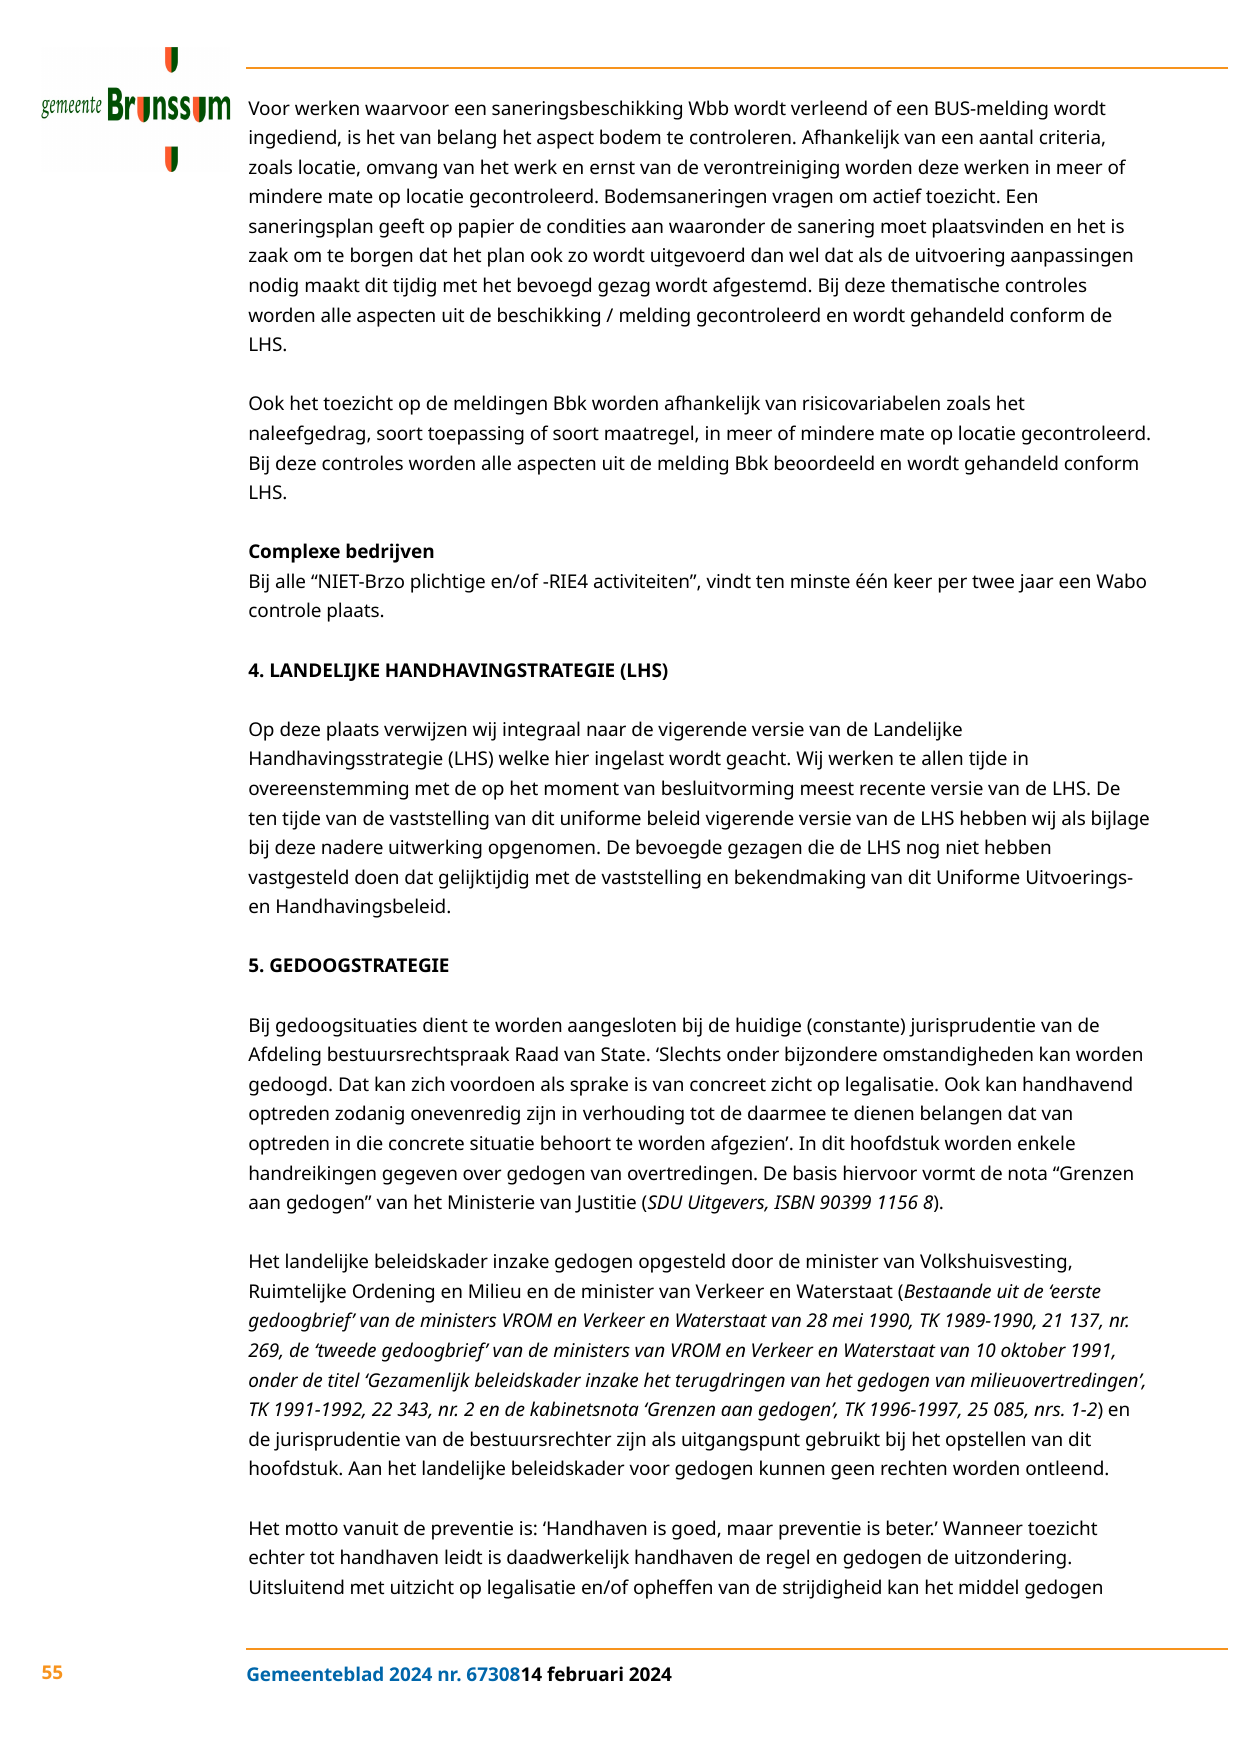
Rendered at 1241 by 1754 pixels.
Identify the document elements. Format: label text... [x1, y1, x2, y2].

picture [41, 47, 231, 172]
text Bij gedoogsituaties dient te worden aangesloten bij de huidige (constante) jurisprudentie van de Afdeling bestuursrechtspraak Raad van State. ‘Slechts onder bijzondere omstandigheden kan worden gedoogd. Dat kan zich voordoen als sprake is van concreet zicht op legalisatie. Ook kan handhavend optreden zodanig onevenredig zijn in verhouding tot de daarmee te dienen belangen dat van optreden in die concrete situatie behoort te worden afgezien’. In dit hoofdstuk worden enkele handreikingen gegeven over gedogen van overtredingen. De basis hiervoor vormt de nota “Grenzen aan gedogen” van het Ministerie van Justitie (SDU Uitgevers, ISBN 90399 1156 8). [248, 1012, 1152, 1215]
text Op deze plaats verwijzen wij integraal naar de vigerende versie van de Landelijke Handhavingsstrategie (LHS) welke hier ingelast wordt geacht. Wij werken te allen tijde in overeenstemming met de op het moment van besluitvorming meest recente versie van de LHS. De ten tijde van de vaststelling van dit uniforme beleid vigerende versie van de LHS hebben wij als bijlage bij deze nadere uitwerking opgenomen. De bevoegde gezagen die de LHS nog niet hebben vastgesteld doen dat gelijktijdig met de vaststelling en bekendmaking van dit Uniforme Uitvoerings- en Handhavingsbeleid. [248, 716, 1152, 919]
text Bij alle “NIET-Brzo plichtige en/of -RIE4 activiteiten”, vindt ten minste één keer per twee jaar een Wabo controle plaats. [248, 568, 1152, 623]
text 5. GEDOOGSTRATEGIE [248, 953, 1152, 978]
text Het motto vanuit de preventie is: ‘Handhaven is goed, maar preventie is beter.’ Wanneer toezicht echter tot handhaven leidt is daadwerkelijk handhaven de regel en gedogen de uitzondering. [248, 1515, 1152, 1570]
text Ook het toezicht op de meldingen Bbk worden afhankelijk van risicovariabelen zoals het naleefgedrag, soort toepassing of soort maatregel, in meer of mindere mate op locatie gecontroleerd. Bij deze controles worden alle aspecten uit de melding Bbk beoordeeld en wordt gehandeld conform LHS. [248, 391, 1152, 505]
text Uitsluitend met uitzicht op legalisatie en/of opheffen van de strijdigheid kan het middel gedogen [248, 1574, 1152, 1600]
text Het landelijke beleidskader inzake gedogen opgesteld door de minister van Volkshuisvesting, Ruimtelijke Ordening en Milieu en de minister van Verkeer en Waterstaat (Bestaande uit de ‘eerste gedoogbrief’ van de ministers VROM en Verkeer en Waterstaat van 28 mei 1990, TK 1989-1990, 21 137, nr. 269, de ‘tweede gedoogbrief’ van de ministers van VROM en Verkeer en Waterstaat van 10 oktober 1991, onder de titel ‘Gezamenlijk beleidskader inzake het terugdringen van het gedogen van milieuovertredingen’, TK 1991-1992, 22 343, nr. 2 en de kabinetsnota ‘Grenzen aan gedogen’, TK 1996-1997, 25 085, nrs. 1-2) en de jurisprudentie van de bestuursrechter zijn als uitgangspunt gebruikt bij het opstellen van dit hoofdstuk. Aan het landelijke beleidskader voor gedogen kunnen geen rechten worden ontleend. [248, 1248, 1152, 1481]
text Voor werken waarvoor een saneringsbeschikking Wbb wordt verleend of een BUS-melding wordt ingediend, is het van belang het aspect bodem te controleren. Afhankelijk van een aantal criteria, zoals locatie, omvang van het werk en ernst van de verontreiniging worden deze werken in meer of mindere mate op locatie gecontroleerd. Bodemsaneringen vragen om actief toezicht. Een saneringsplan geeft op papier de condities aan waaronder de sanering moet plaatsvinden en het is zaak om te borgen dat het plan ook zo wordt uitgevoerd dan wel dat als de uitvoering aanpassingen nodig maakt dit tijdig met het bevoegd gezag wordt afgestemd. Bij deze thematische controles worden alle aspecten uit de beschikking / melding gecontroleerd en wordt gehandeld conform de LHS. [248, 95, 1152, 357]
text 4. LANDELIJKE HANDHAVINGSTRATEGIE (LHS) [248, 657, 1152, 683]
text Complexe bedrijven [248, 538, 1152, 564]
